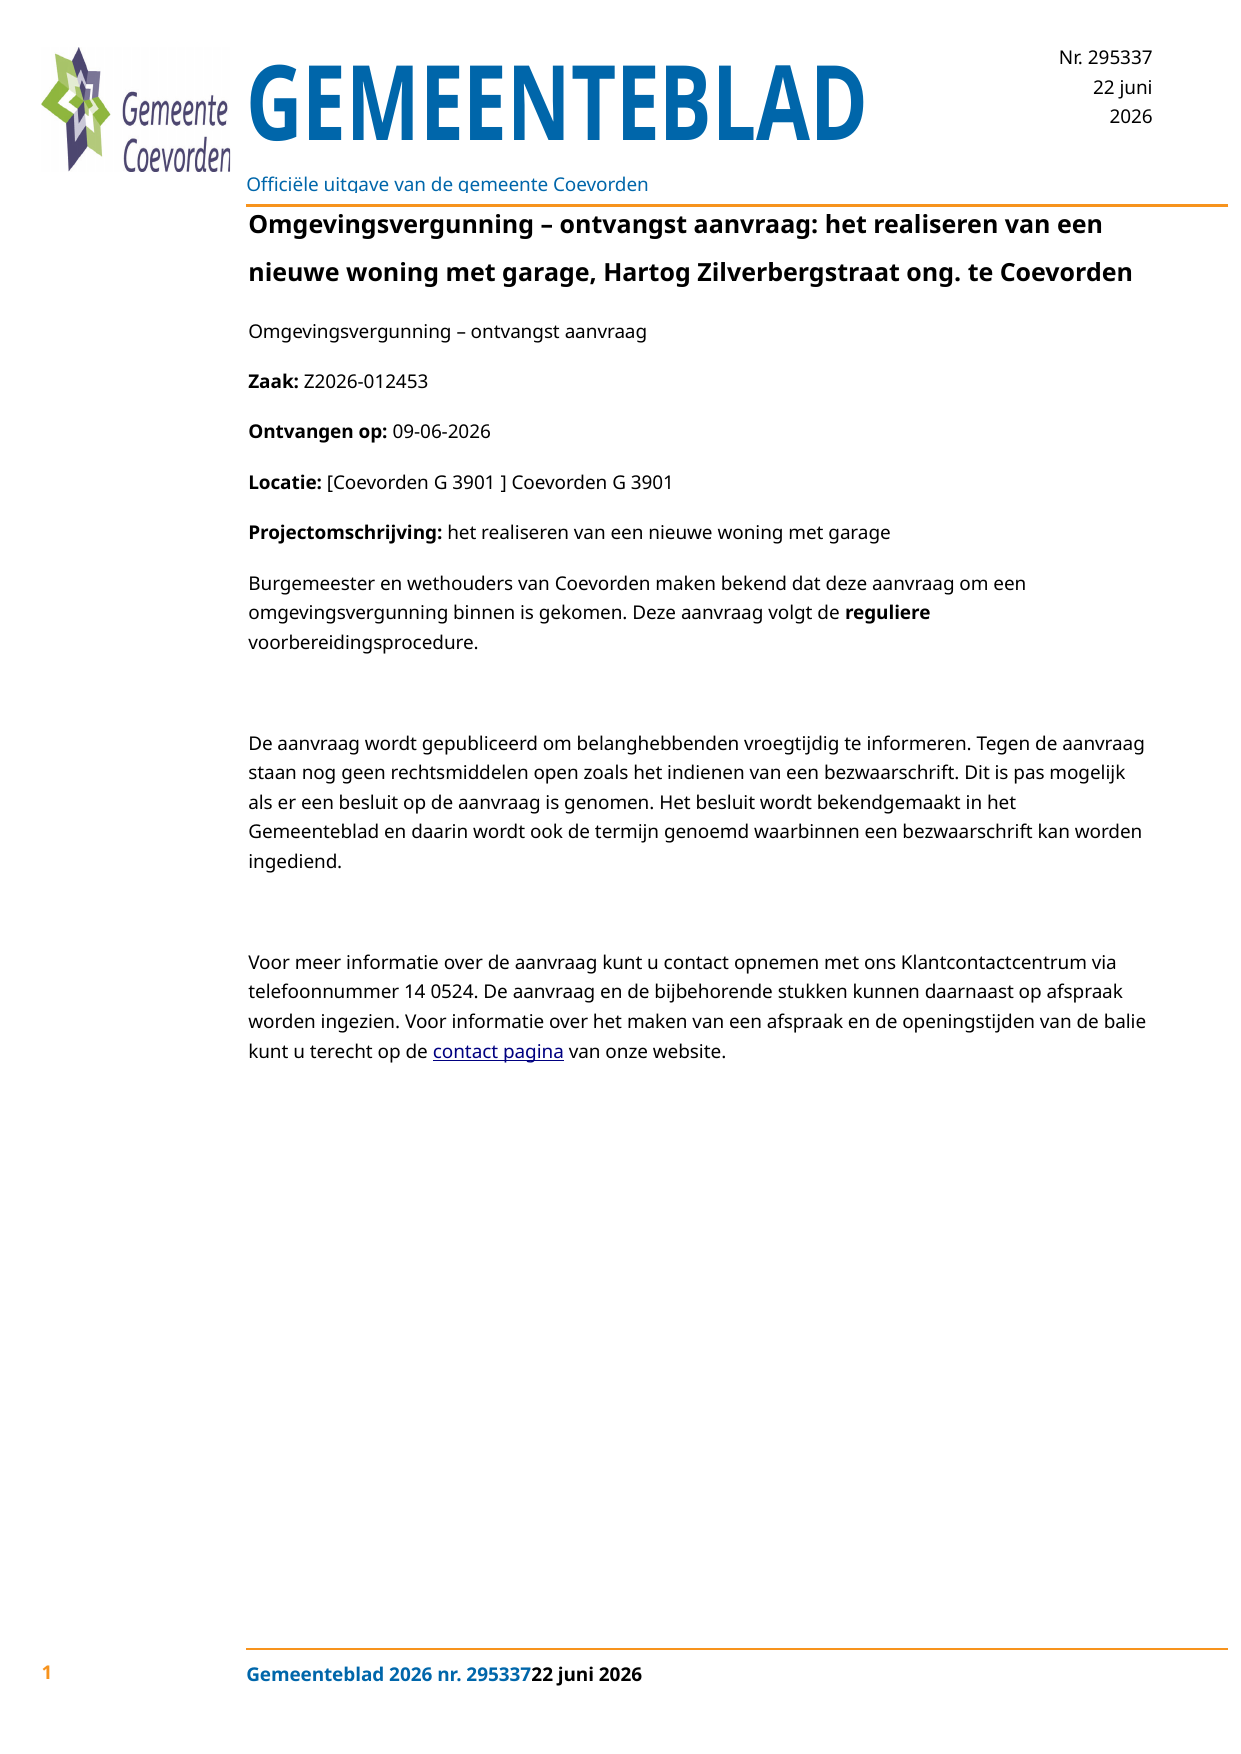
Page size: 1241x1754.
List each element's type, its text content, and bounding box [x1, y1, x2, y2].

text Projectomschrijving: het realiseren van een nieuwe woning met garage [248, 519, 1152, 545]
text De aanvraag wordt gepubliceerd om belanghebbenden vroegtijdig te informeren. Tegen de aanvraag staan nog geen rechtsmiddelen open zoals het indienen van een bezwaarschrift. Dit is pas mogelijk als er een besluit op de aanvraag is genomen. Het besluit wordt bekendgemaakt in het Gemeenteblad en daarin wordt ook de termijn genoemd waarbinnen een bezwaarschrift kan worden ingediend. [248, 730, 1152, 874]
text Locatie: [Coevorden G 3901 ] Coevorden G 3901 [248, 469, 1152, 495]
text Ontvangen op: 09-06-2026 [248, 419, 1152, 444]
text Voor meer informatie over de aanvraag kunt u contact opnemen met ons Klantcontactcentrum via telefoonnummer 14 0524. De aanvraag en de bijbehorende stukken kunnen daarnaast op afspraak worden ingezien. Voor informatie over het maken van een afspraak en de openingstijden van de balie kunt u terecht op de contact pagina van onze website. [248, 949, 1152, 1064]
picture [41, 47, 231, 172]
text Omgevingsvergunning – ontvangst aanvraag [248, 318, 1152, 344]
text Omgevingsvergunning – ontvangst aanvraag: het realiseren van een nieuwe woning met garage, Hartog Zilverbergstraat ong. te Coevorden [248, 207, 1152, 288]
text Burgemeester en wethouders van Coevorden maken bekend dat deze aanvraag om een omgevingsvergunning binnen is gekomen. Deze aanvraag volgt de reguliere voorbereidingsprocedure. [248, 570, 1152, 655]
text Zaak: Z2026-012453 [248, 368, 1152, 394]
